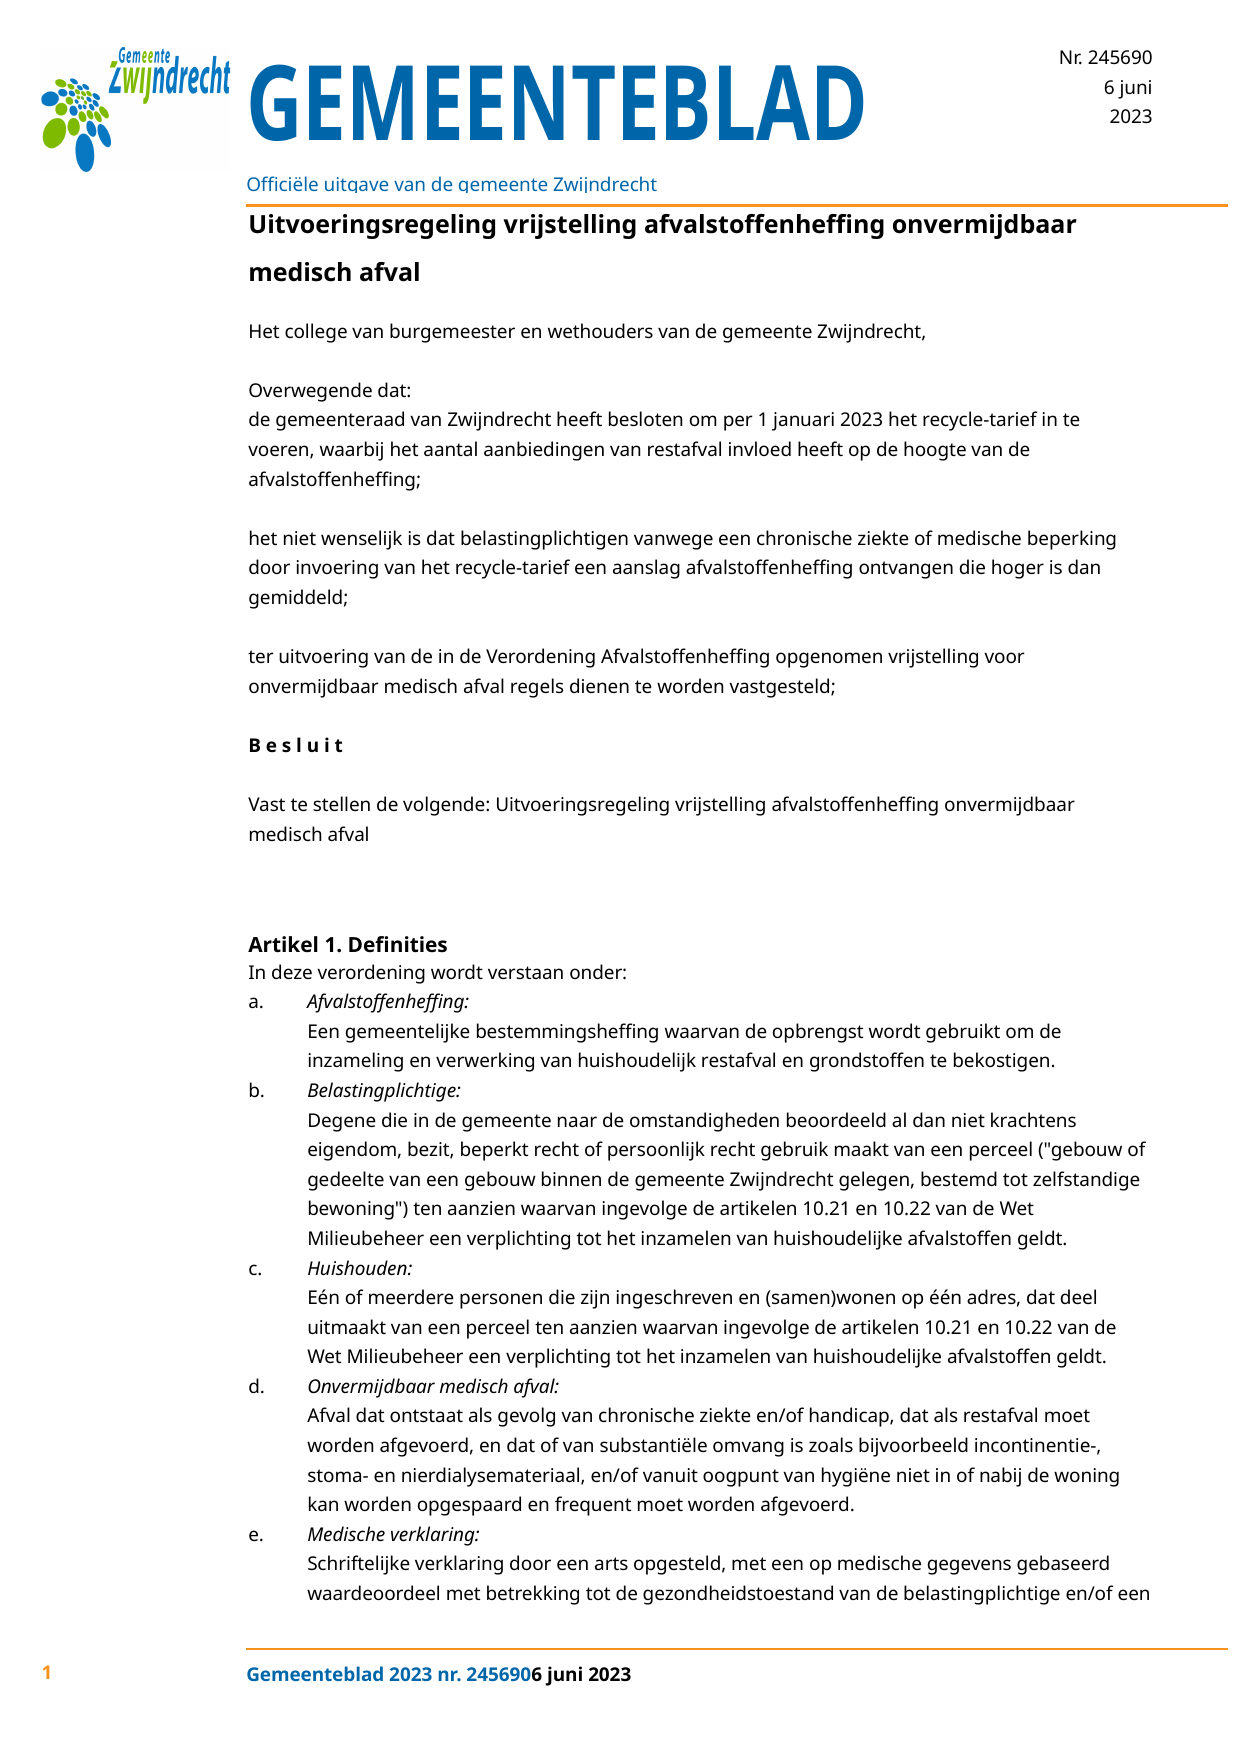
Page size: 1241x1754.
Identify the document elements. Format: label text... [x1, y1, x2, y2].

list Medische verklaring: [248, 1521, 1152, 1547]
list Schriftelijke verklaring door een arts opgesteld, met een op medische gegevens gebaseerd waardeoordeel met betrekking tot de gezondheidstoestand van de belastingplichtige en/of een [248, 1551, 1152, 1606]
text Uitvoeringsregeling vrijstelling afvalstoffenheffing onvermijdbaar medisch afval [248, 207, 1152, 288]
list Degene die in de gemeente naar de omstandigheden beoordeeld al dan niet krachtens eigendom, bezit, beperkt recht of persoonlijk recht gebruik maakt van een perceel ("gebouw of gedeelte van een gebouw binnen de gemeente Zwijndrecht gelegen, bestemd tot zelfstandige bewoning") ten aanzien waarvan ingevolge de artikelen 10.21 en 10.22 van de Wet Milieubeheer een verplichting tot het inzamelen van huishoudelijke afvalstoffen geldt. [248, 1107, 1152, 1251]
text In deze verordening wordt verstaan onder: [248, 959, 1152, 984]
text het niet wenselijk is dat belastingplichtigen vanwege een chronische ziekte of medische beperking door invoering van het recycle-tarief een aanslag afvalstoffenheffing ontvangen die hoger is dan gemiddeld; [248, 525, 1152, 610]
picture [41, 47, 231, 172]
text Het college van burgemeester en wethouders van de gemeente Zwijndrecht, [248, 318, 1152, 344]
list Belastingplichtige: [248, 1077, 1152, 1103]
list Afval dat ontstaat als gevolg van chronische ziekte en/of handicap, dat als restafval moet worden afgevoerd, en dat of van substantiële omvang is zoals bijvoorbeeld incontinentie-, stoma- en nierdialysemateriaal, en/of vanuit oogpunt van hygiëne niet in of nabij de woning kan worden opgespaard en frequent moet worden afgevoerd. [248, 1403, 1152, 1517]
list Huishouden: [248, 1255, 1152, 1280]
text B e s l u i t [248, 732, 1152, 758]
list Een gemeentelijke bestemmingsheffing waarvan de opbrengst wordt gebruikt om de inzameling en verwerking van huishoudelijk restafval en grondstoffen te bekostigen. [248, 1018, 1152, 1073]
list Onvermijdbaar medisch afval: [248, 1373, 1152, 1399]
text ter uitvoering van de in de Verordening Afvalstoffenheffing opgenomen vrijstelling voor onvermijdbaar medisch afval regels dienen te worden vastgesteld; [248, 643, 1152, 699]
text Vast te stellen de volgende: Uitvoeringsregeling vrijstelling afvalstoffenheffing onvermijdbaar medisch afval [248, 791, 1152, 847]
list Afvalstoffenheffing: [248, 988, 1152, 1014]
text Overwegende dat: [248, 377, 1152, 403]
text Artikel 1. Definities [248, 930, 1152, 959]
list Eén of meerdere personen die zijn ingeschreven en (samen)wonen op één adres, dat deel uitmaakt van een perceel ten aanzien waarvan ingevolge de artikelen 10.21 en 10.22 van de Wet Milieubeheer een verplichting tot het inzamelen van huishoudelijke afvalstoffen geldt. [248, 1284, 1152, 1369]
text de gemeenteraad van Zwijndrecht heeft besloten om per 1 januari 2023 het recycle-tarief in te voeren, waarbij het aantal aanbiedingen van restafval invloed heeft op de hoogte van de afvalstoffenheffing; [248, 407, 1152, 492]
